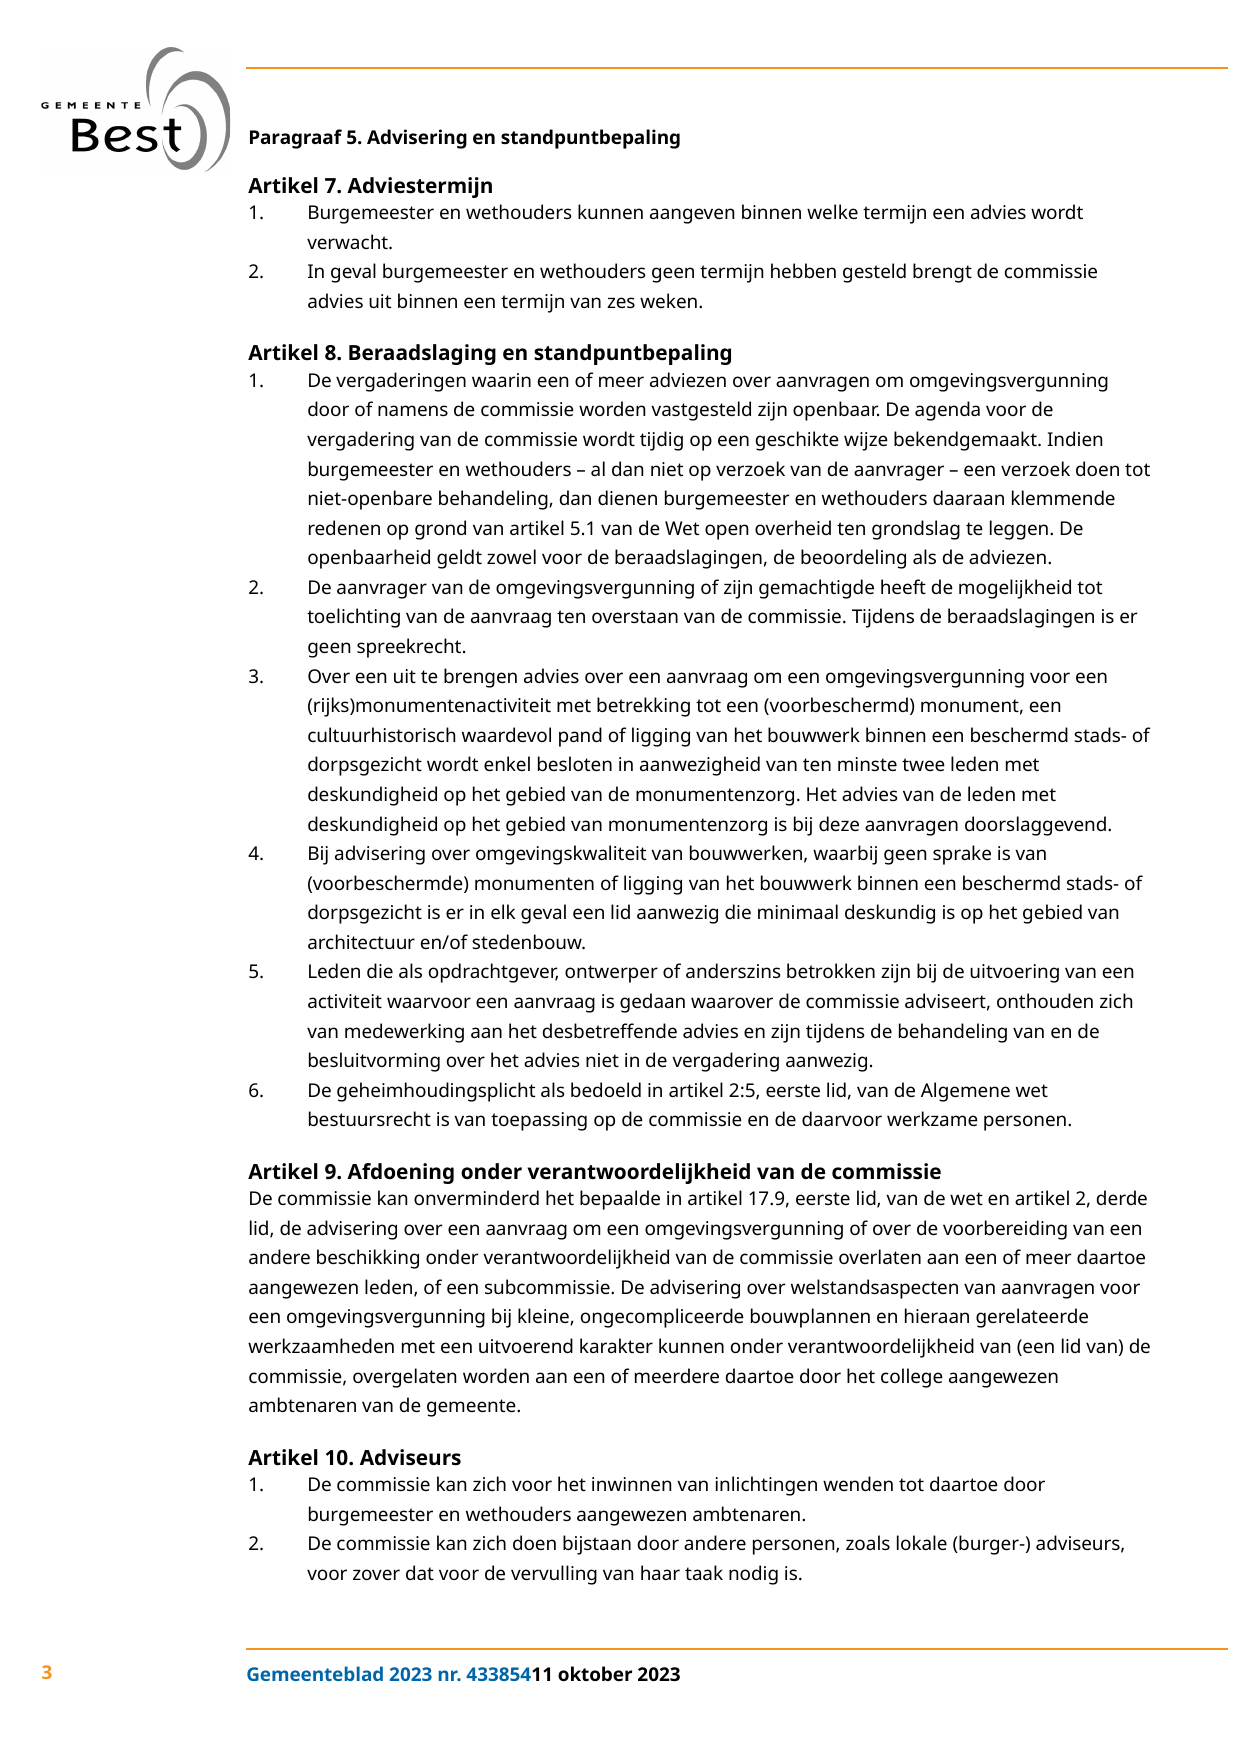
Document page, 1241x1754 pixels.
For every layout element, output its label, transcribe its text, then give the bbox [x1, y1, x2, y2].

list De aanvrager van de omgevingsvergunning of zijn gemachtigde heeft de mogelijkheid tot toelichting van de aanvraag ten overstaan van de commissie. Tijdens de beraadslagingen is er geen spreekrecht. [248, 574, 1152, 659]
list De commissie kan zich voor het inwinnen van inlichtingen wenden tot daartoe door burgemeester en wethouders aangewezen ambtenaren. [248, 1471, 1152, 1527]
text Paragraaf 5. Advisering en standpuntbepaling [248, 124, 1152, 150]
text Artikel 7. Adviestermijn [248, 171, 1152, 199]
picture [41, 47, 231, 172]
text Artikel 9. Afdoening onder verantwoordelijkheid van de commissie [248, 1157, 1152, 1185]
list De vergaderingen waarin een of meer adviezen over aanvragen om omgevingsvergunning door of namens de commissie worden vastgesteld zijn openbaar. De agenda voor de vergadering van de commissie wordt tijdig op een geschikte wijze bekendgemaakt. Indien burgemeester en wethouders – al dan niet op verzoek van de aanvrager – een verzoek doen tot niet-openbare behandeling, dan dienen burgemeester en wethouders daaraan klemmende redenen op grond van artikel 5.1 van de Wet open overheid ten grondslag te leggen. De openbaarheid geldt zowel voor de beraadslagingen, de beoordeling als de adviezen. [248, 367, 1152, 570]
list De geheimhoudingsplicht als bedoeld in artikel 2:5, eerste lid, van de Algemene wet bestuursrecht is van toepassing op de commissie en de daarvoor werkzame personen. [248, 1077, 1152, 1132]
text De commissie kan onverminderd het bepaalde in artikel 17.9, eerste lid, van de wet en artikel 2, derde lid, de advisering over een aanvraag om een omgevingsvergunning of over de voorbereiding van een andere beschikking onder verantwoordelijkheid van de commissie overlaten aan een of meer daartoe aangewezen leden, of een subcommissie. De advisering over welstandsaspecten van aanvragen voor een omgevingsvergunning bij kleine, ongecompliceerde bouwplannen en hieraan gerelateerde werkzaamheden met een uitvoerend karakter kunnen onder verantwoordelijkheid van (een lid van) de commissie, overgelaten worden aan een of meerdere daartoe door het college aangewezen ambtenaren van de gemeente. [248, 1185, 1152, 1418]
list De commissie kan zich doen bijstaan door andere personen, zoals lokale (burger-) adviseurs, voor zover dat voor de vervulling van haar taak nodig is. [248, 1531, 1152, 1586]
list Burgemeester en wethouders kunnen aangeven binnen welke termijn een advies wordt verwacht. [248, 199, 1152, 255]
text Artikel 10. Adviseurs [248, 1443, 1152, 1471]
text Artikel 8. Beraadslaging en standpuntbepaling [248, 338, 1152, 367]
list Bij advisering over omgevingskwaliteit van bouwwerken, waarbij geen sprake is van (voorbeschermde) monumenten of ligging van het bouwwerk binnen een beschermd stads- of dorpsgezicht is er in elk geval een lid aanwezig die minimaal deskundig is op het gebied van architectuur en/of stedenbouw. [248, 840, 1152, 955]
list Leden die als opdrachtgever, ontwerper of anderszins betrokken zijn bij de uitvoering van een activiteit waarvoor een aanvraag is gedaan waarover de commissie adviseert, onthouden zich van medewerking aan het desbetreffende advies en zijn tijdens de behandeling van en de besluitvorming over het advies niet in de vergadering aanwezig. [248, 959, 1152, 1073]
list In geval burgemeester en wethouders geen termijn hebben gesteld brengt de commissie advies uit binnen een termijn van zes weken. [248, 258, 1152, 314]
list Over een uit te brengen advies over een aanvraag om een omgevingsvergunning voor een (rijks)monumentenactiviteit met betrekking tot een (voorbeschermd) monument, een cultuurhistorisch waardevol pand of ligging van het bouwwerk binnen een beschermd stads- of dorpsgezicht wordt enkel besloten in aanwezigheid van ten minste twee leden met deskundigheid op het gebied van de monumentenzorg. Het advies van de leden met deskundigheid op het gebied van monumentenzorg is bij deze aanvragen doorslaggevend. [248, 663, 1152, 836]
